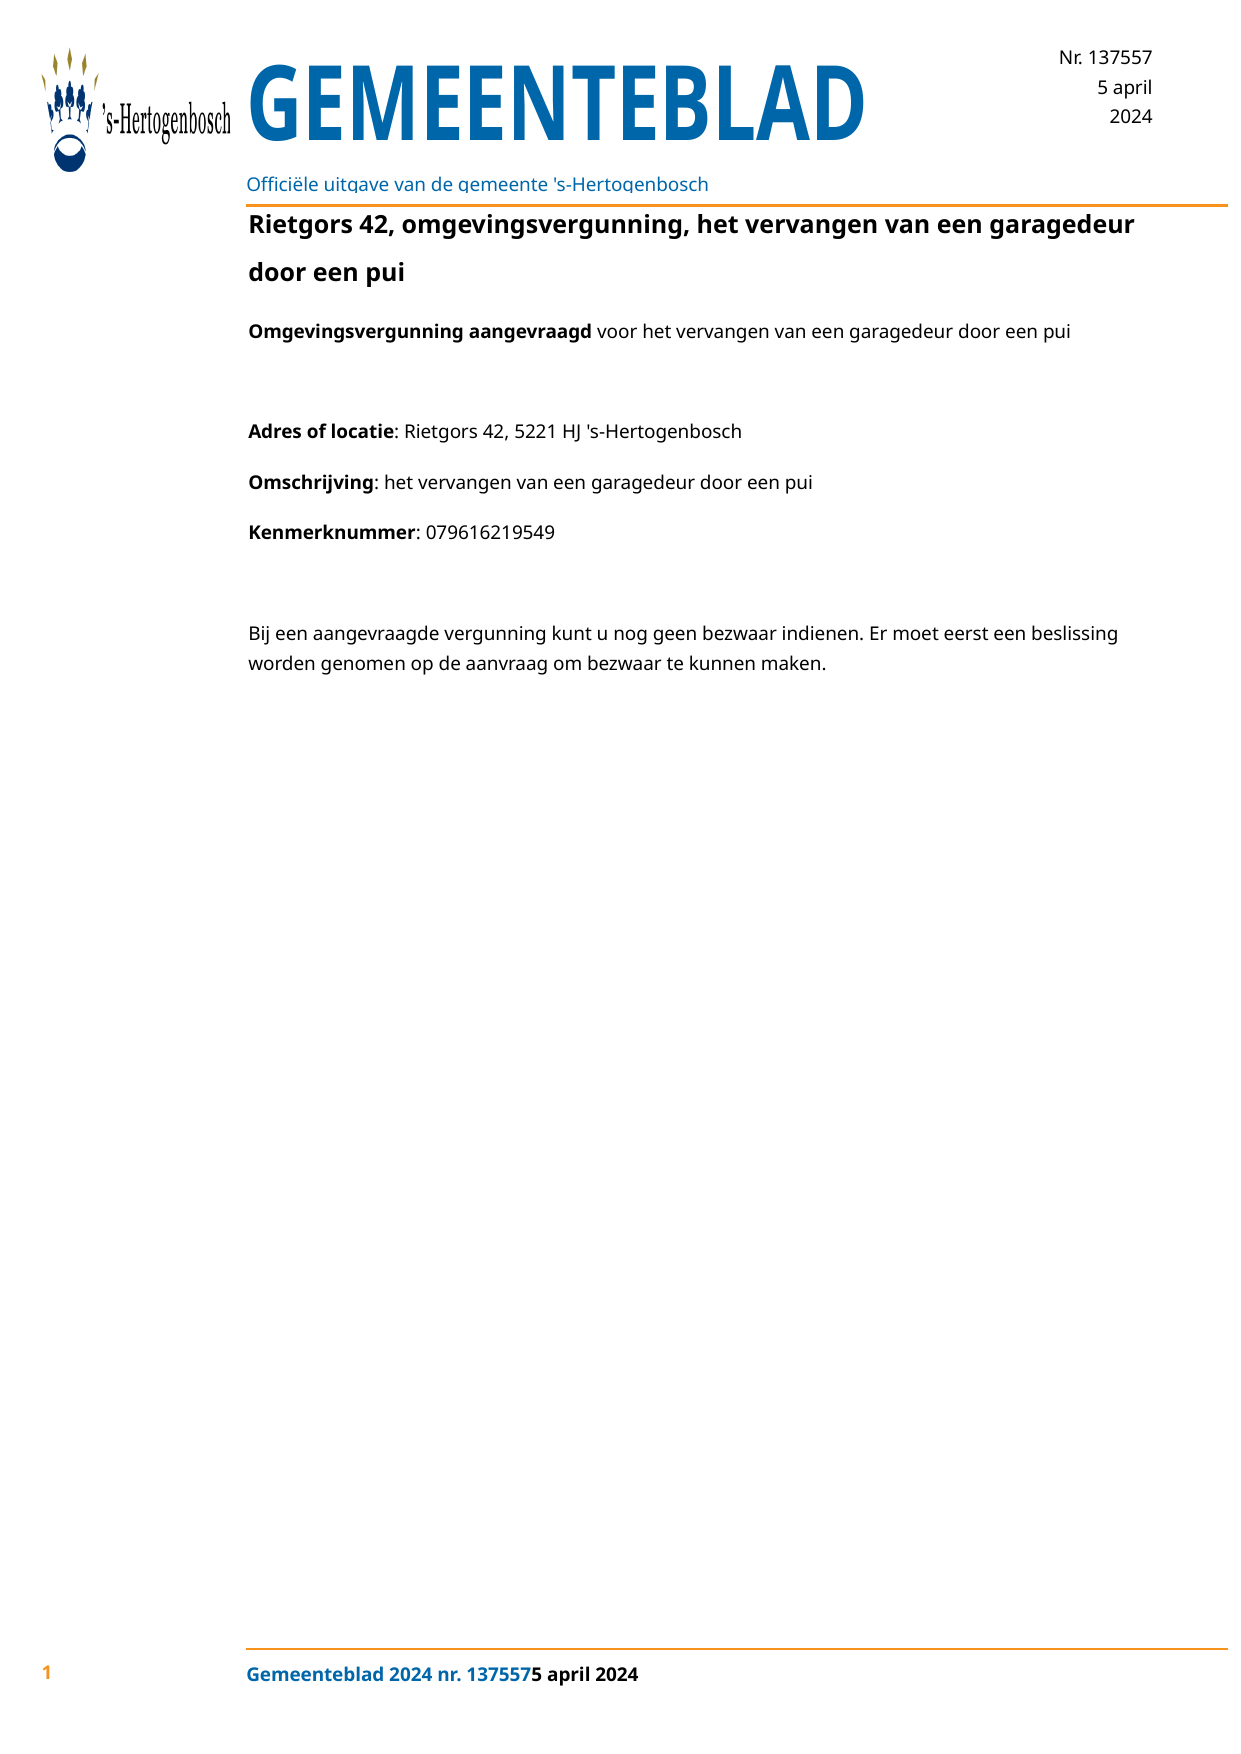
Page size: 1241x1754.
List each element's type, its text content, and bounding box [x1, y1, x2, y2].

text Bij een aangevraagde vergunning kunt u nog geen bezwaar indienen. Er moet eerst een beslissing worden genomen op de aanvraag om bezwaar te kunnen maken. [248, 620, 1152, 676]
text Rietgors 42, omgevingsvergunning, het vervangen van een garagedeur door een pui [248, 207, 1152, 288]
text Omgevingsvergunning aangevraagd voor het vervangen van een garagedeur door een pui [248, 318, 1152, 344]
text Omschrijving: het vervangen van een garagedeur door een pui [248, 469, 1152, 495]
picture [41, 47, 231, 172]
text Adres of locatie: Rietgors 42, 5221 HJ 's-Hertogenbosch [248, 419, 1152, 444]
text Kenmerknummer: 079616219549 [248, 519, 1152, 545]
